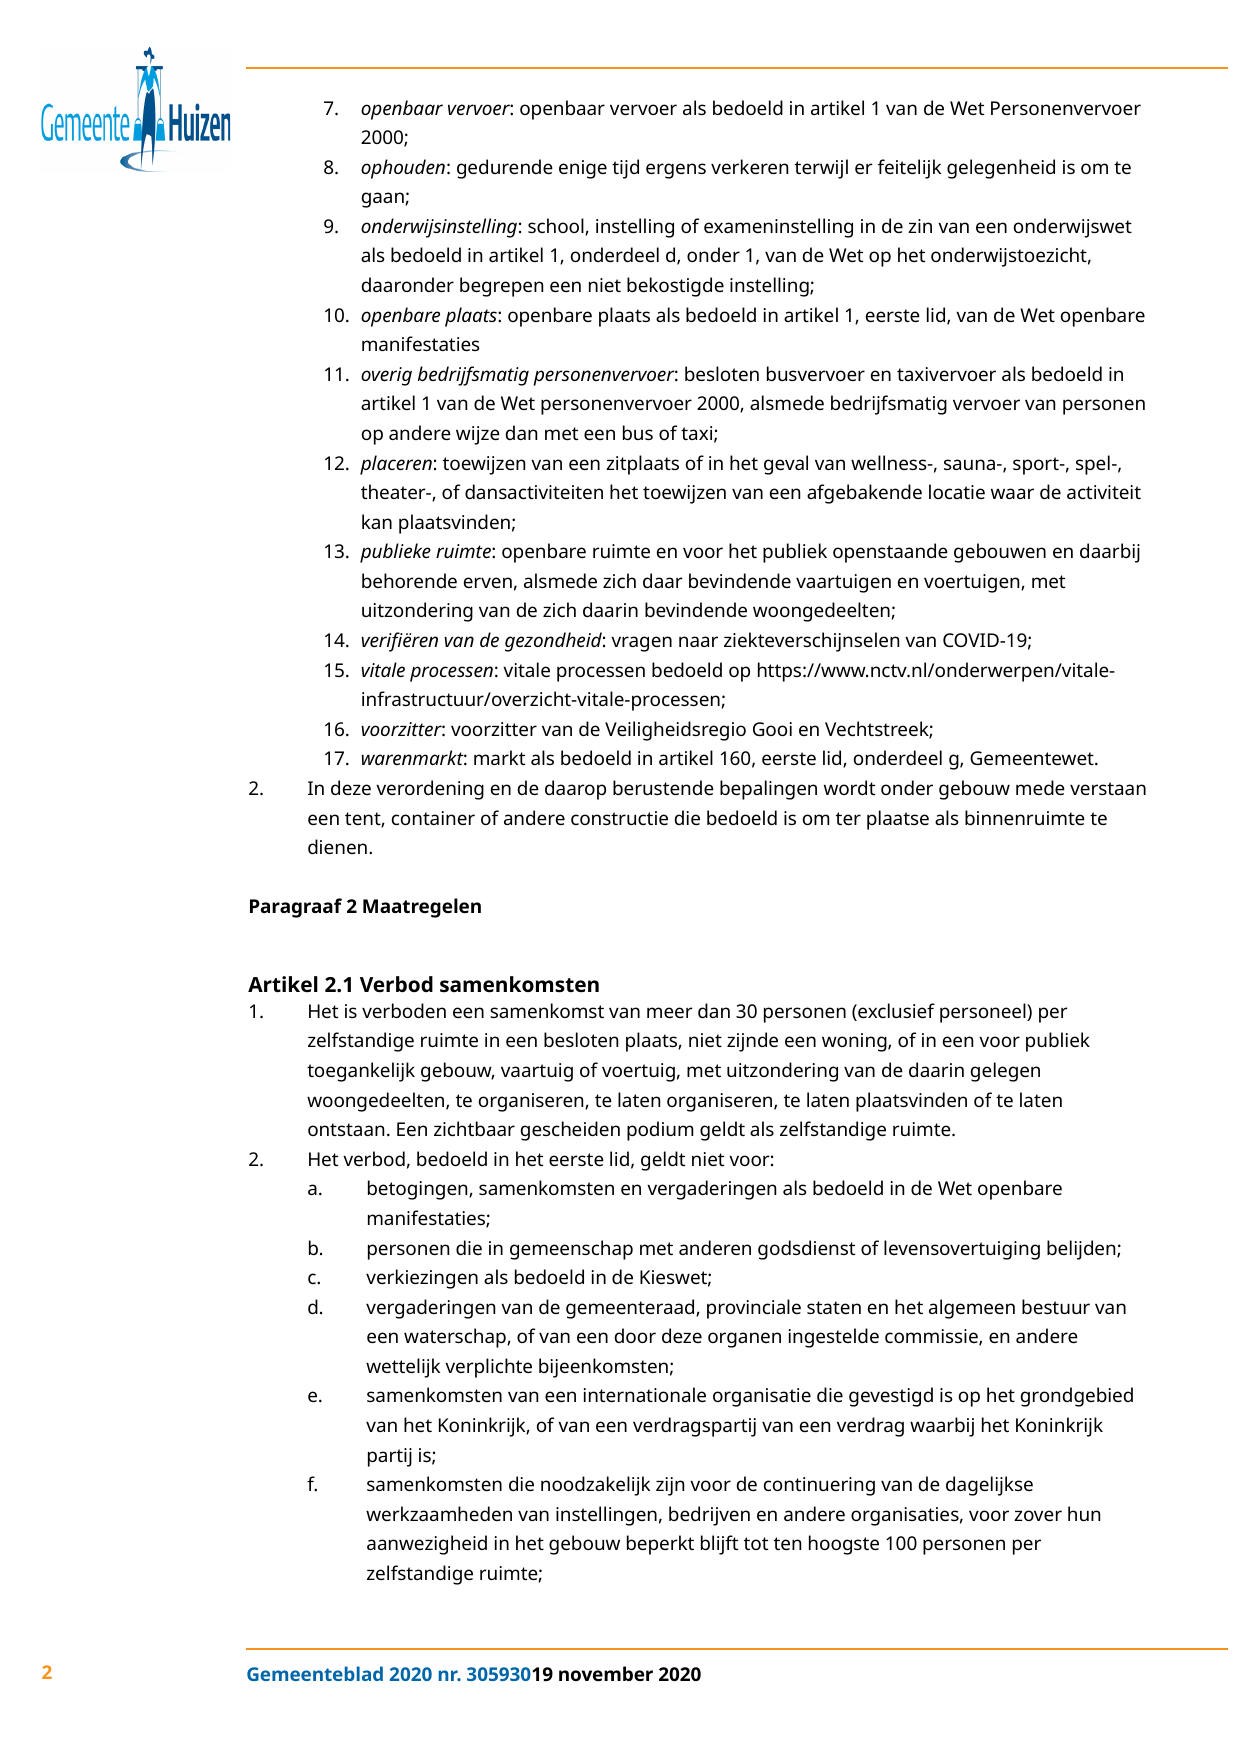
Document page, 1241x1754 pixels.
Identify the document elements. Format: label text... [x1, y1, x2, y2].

list samenkomsten van een internationale organisatie die gevestigd is op het grondgebied van het Koninkrijk, of van een verdragspartij van een verdrag waarbij het Koninkrijk partij is; [307, 1383, 1152, 1468]
list personen die in gemeenschap met anderen godsdienst of levensovertuiging belijden; [307, 1235, 1152, 1261]
picture [41, 47, 231, 172]
list In deze verordening en de daarop berustende bepalingen wordt onder gebouw mede verstaan een tent, container of andere constructie die bedoeld is om ter plaatse als binnenruimte te dienen. [248, 775, 1152, 860]
text Artikel 2.1 Verbod samenkomsten [248, 970, 1152, 998]
list betogingen, samenkomsten en vergaderingen als bedoeld in de Wet openbare manifestaties; [307, 1176, 1152, 1231]
list warenmarkt: markt als bedoeld in artikel 160, eerste lid, onderdeel g, Gemeentewet. [323, 746, 1152, 771]
list overig bedrijfsmatig personenvervoer: besloten busvervoer en taxivervoer als bedoeld in artikel 1 van de Wet personenvervoer 2000, alsmede bedrijfsmatig vervoer van personen op andere wijze dan met een bus of taxi; [323, 361, 1152, 446]
list samenkomsten die noodzakelijk zijn voor de continuering van de dagelijkse werkzaamheden van instellingen, bedrijven en andere organisaties, voor zover hun aanwezigheid in het gebouw beperkt blijft tot ten hoogste 100 personen per zelfstandige ruimte; [307, 1471, 1152, 1586]
list publieke ruimte: openbare ruimte en voor het publiek openstaande gebouwen en daarbij behorende erven, alsmede zich daar bevindende vaartuigen en voertuigen, met uitzondering van de zich daarin bevindende woongedeelten; [323, 538, 1152, 623]
text Paragraaf 2 Maatregelen [248, 893, 1152, 919]
list openbaar vervoer: openbaar vervoer als bedoeld in artikel 1 van de Wet Personenvervoer 2000; [323, 95, 1152, 150]
list verifiëren van de gezondheid: vragen naar ziekteverschijnselen van COVID-19; [323, 627, 1152, 653]
list Het verbod, bedoeld in het eerste lid, geldt niet voor: [248, 1146, 1152, 1172]
list vitale processen: vitale processen bedoeld op https://www.nctv.nl/onderwerpen/vitale-infrastructuur/overzicht-vitale-processen; [323, 657, 1152, 712]
list Het is verboden een samenkomst van meer dan 30 personen (exclusief personeel) per zelfstandige ruimte in een besloten plaats, niet zijnde een woning, of in een voor publiek toegankelijk gebouw, vaartuig of voertuig, met uitzondering van de daarin gelegen woongedeelten, te organiseren, te laten organiseren, te laten plaatsvinden of te laten ontstaan. Een zichtbaar gescheiden podium geldt als zelfstandige ruimte. [248, 998, 1152, 1142]
list vergaderingen van de gemeenteraad, provinciale staten en het algemeen bestuur van een waterschap, of van een door deze organen ingestelde commissie, en andere wettelijk verplichte bijeenkomsten; [307, 1294, 1152, 1379]
list ophouden: gedurende enige tijd ergens verkeren terwijl er feitelijk gelegenheid is om te gaan; [323, 154, 1152, 209]
list verkiezingen als bedoeld in de Kieswet; [307, 1264, 1152, 1290]
list placeren: toewijzen van een zitplaats of in het geval van wellness-, sauna-, sport-, spel-, theater-, of dansactiviteiten het toewijzen van een afgebakende locatie waar de activiteit kan plaatsvinden; [323, 450, 1152, 535]
list openbare plaats: openbare plaats als bedoeld in artikel 1, eerste lid, van de Wet openbare manifestaties [323, 302, 1152, 357]
list voorzitter: voorzitter van de Veiligheidsregio Gooi en Vechtstreek; [323, 716, 1152, 742]
list onderwijsinstelling: school, instelling of exameninstelling in de zin van een onderwijswet als bedoeld in artikel 1, onderdeel d, onder 1, van de Wet op het onderwijstoezicht, daaronder begrepen een niet bekostigde instelling; [323, 213, 1152, 298]
